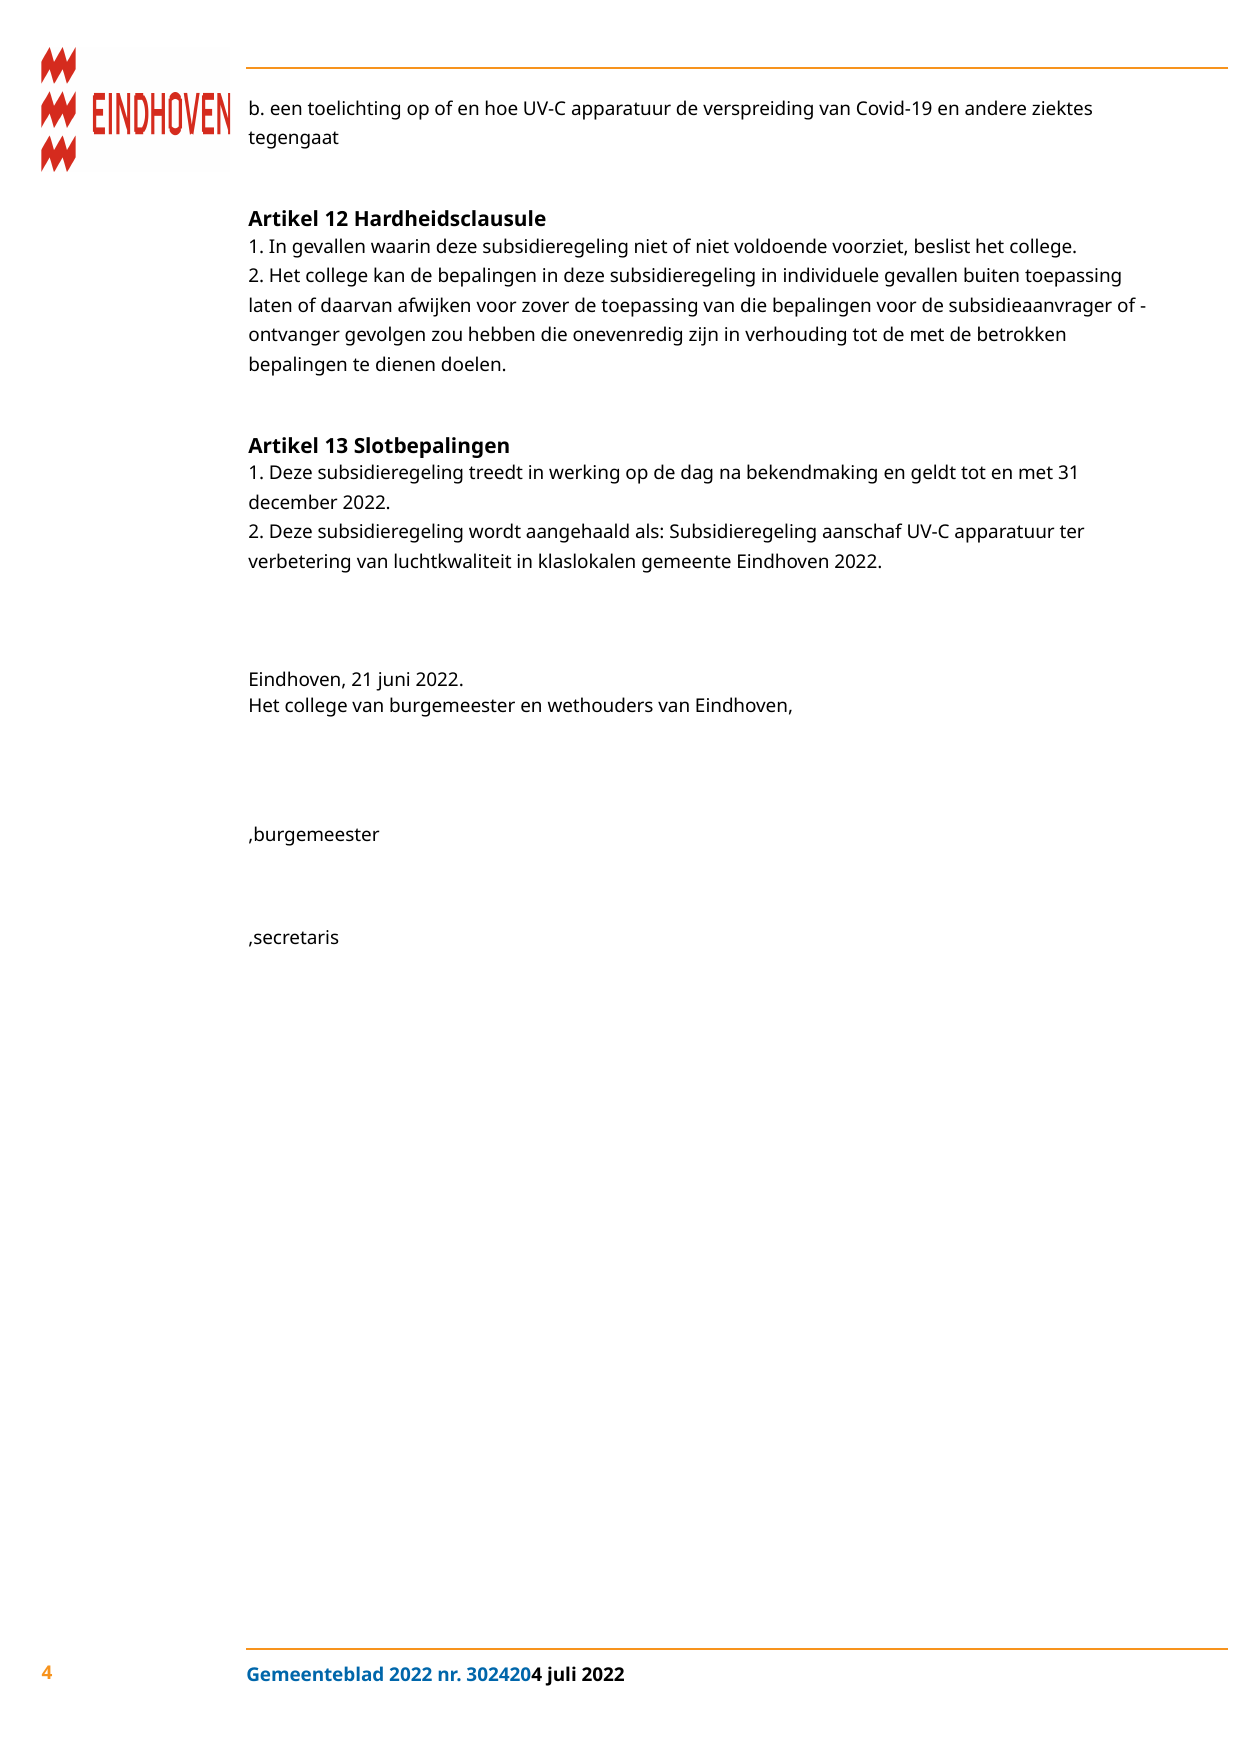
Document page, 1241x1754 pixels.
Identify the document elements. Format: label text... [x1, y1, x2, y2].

text ,secretaris [248, 924, 1152, 950]
text ,burgemeester [248, 821, 1152, 847]
text Eindhoven, 21 juni 2022. [248, 667, 1152, 692]
picture [41, 47, 231, 172]
text 1. Deze subsidieregeling treedt in werking op de dag na bekendmaking en geldt tot en met 31 december 2022. [248, 459, 1152, 515]
text 2. Het college kan de bepalingen in deze subsidieregeling in individuele gevallen buiten toepassing laten of daarvan afwijken voor zover de toepassing van die bepalingen voor de subsidieaanvrager of -ontvanger gevolgen zou hebben die onevenredig zijn in verhouding tot de met de betrokken bepalingen te dienen doelen. [248, 262, 1152, 377]
text Artikel 12 Hardheidsclausule [248, 204, 1152, 233]
text Artikel 13 Slotbepalingen [248, 431, 1152, 459]
text b. een toelichting op of en hoe UV-C apparatuur de verspreiding van Covid-19 en andere ziektes tegengaat [248, 95, 1152, 150]
text 2. Deze subsidieregeling wordt aangehaald als: Subsidieregeling aanschaf UV-C apparatuur ter verbetering van luchtkwaliteit in klaslokalen gemeente Eindhoven 2022. [248, 519, 1152, 574]
text Het college van burgemeester en wethouders van Eindhoven, [248, 692, 1152, 718]
text 1. In gevallen waarin deze subsidieregeling niet of niet voldoende voorziet, beslist het college. [248, 233, 1152, 258]
